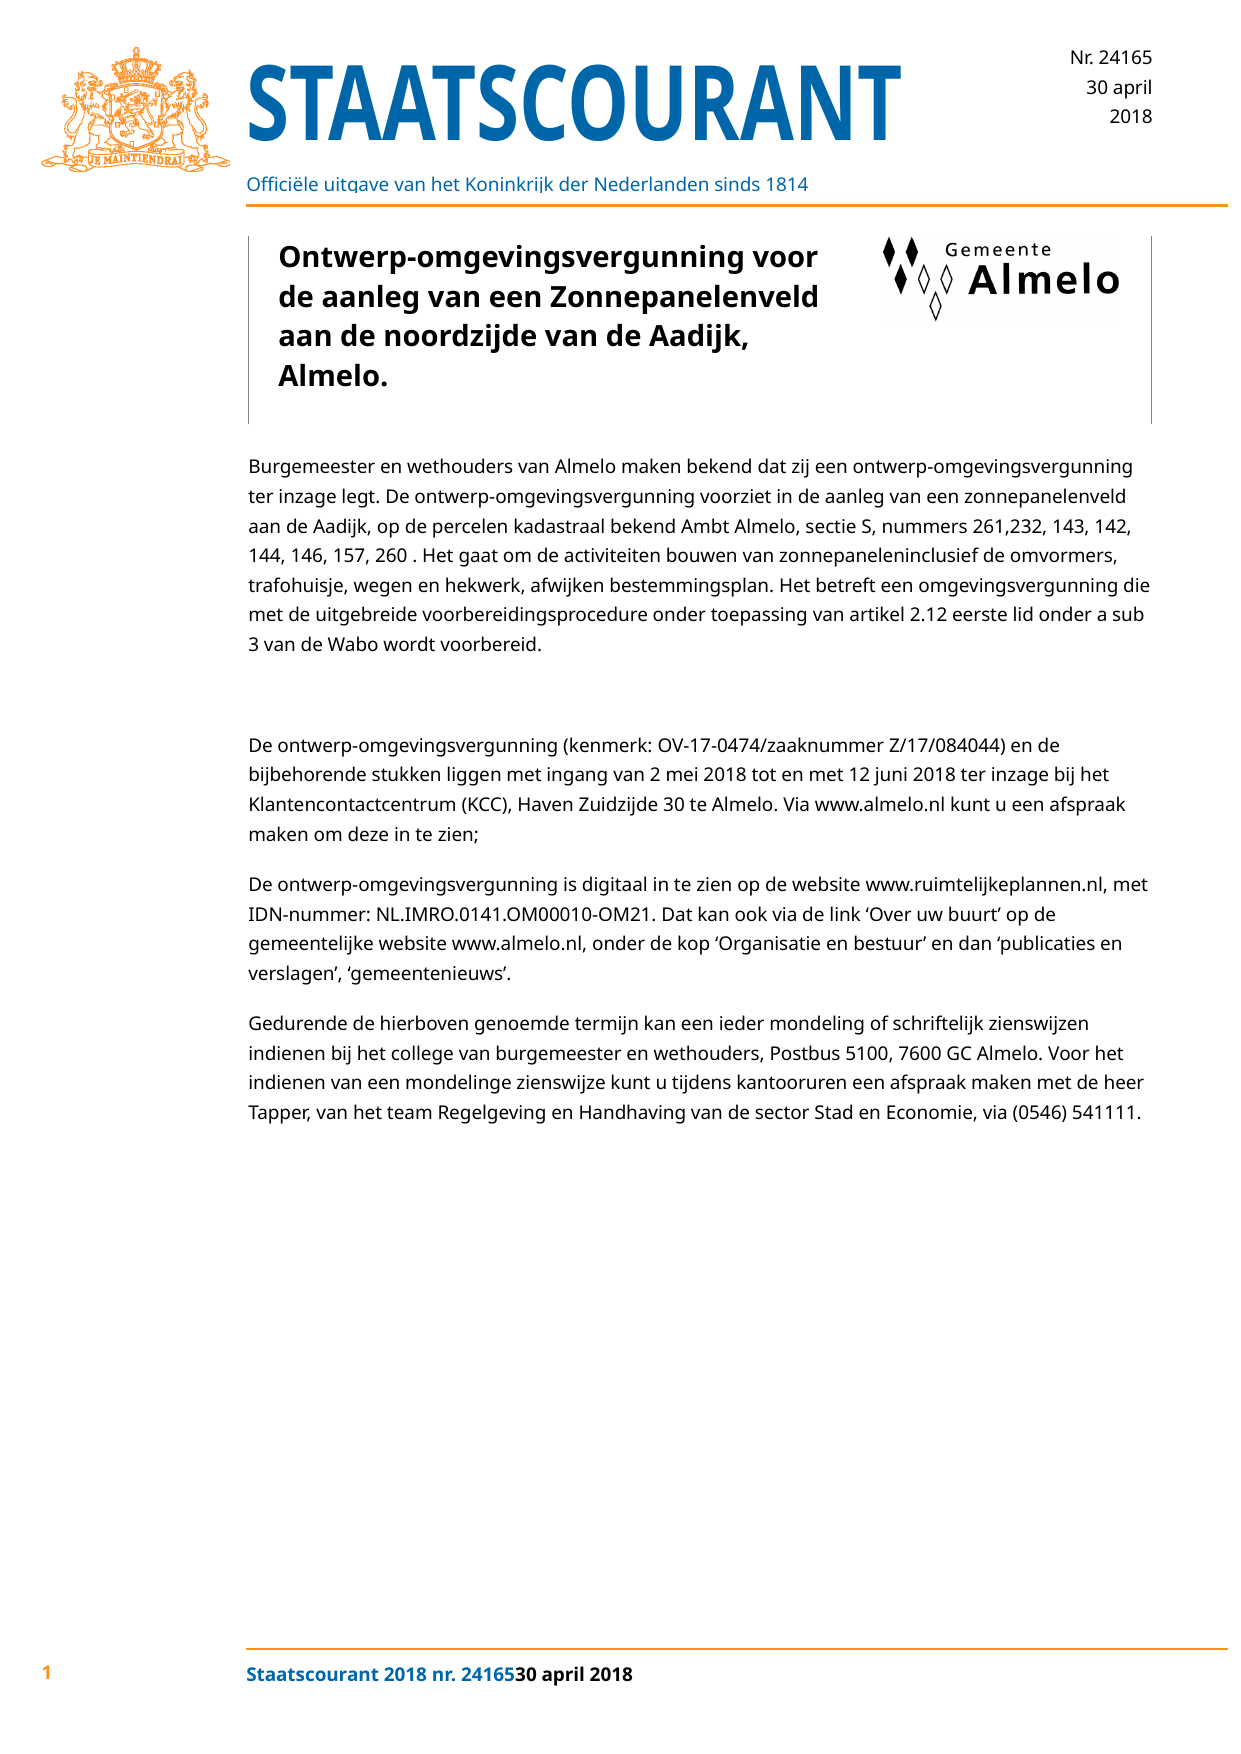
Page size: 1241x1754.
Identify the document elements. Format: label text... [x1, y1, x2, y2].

text Gedurende de hierboven genoemde termijn kan een ieder mondeling of schriftelijk zienswijzen indienen bij het college van burgemeester en wethouders, Postbus 5100, 7600 GC Almelo. Voor het indienen van een mondelinge zienswijze kunt u tijdens kantooruren een afspraak maken met de heer Tapper, van het team Regelgeving en Handhaving van de sector Stad en Economie, via (0546) 541111. [248, 1010, 1152, 1125]
picture [41, 47, 231, 172]
text De ontwerp-omgevingsvergunning is digitaal in te zien op de website www.ruimtelijkeplannen.nl, met IDN-nummer: NL.IMRO.0141.OM00010-OM21. Dat kan ook via de link ‘Over uw buurt’ op de gemeentelijke website www.almelo.nl, onder de kop ‘Organisatie en bestuur’ en dan ‘publicaties en verslagen’, ‘gemeentenieuws’. [248, 871, 1152, 986]
picture [882, 236, 1119, 322]
table_header [850, 236, 1151, 424]
text Burgemeester en wethouders van Almelo maken bekend dat zij een ontwerp-omgevingsvergunning ter inzage legt. De ontwerp-omgevingsvergunning voorziet in de aanleg van een zonnepanelenveld aan de Aadijk, op de percelen kadastraal bekend Ambt Almelo, sectie S, nummers 261,232, 143, 142, 144, 146, 157, 260 . Het gaat om de activiteiten bouwen van zonnepaneleninclusief de omvormers, trafohuisje, wegen en hekwerk, afwijken bestemmingsplan. Het betreft een omgevingsvergunning die met de uitgebreide voorbereidingsprocedure onder toepassing van artikel 2.12 eerste lid onder a sub 3 van de Wabo wordt voorbereid. [248, 454, 1152, 657]
table_header Ontwerp-omgevingsvergunning voor de aanleg van een Zonnepanelenveld aan de noordzijde van de Aadijk, Almelo. [249, 236, 850, 424]
text De ontwerp-omgevingsvergunning (kenmerk: OV-17-0474/zaaknummer Z/17/084044) en de bijbehorende stukken liggen met ingang van 2 mei 2018 tot en met 12 juni 2018 ter inzage bij het Klantencontactcentrum (KCC), Haven Zuidzijde 30 te Almelo. Via www.almelo.nl kunt u een afspraak maken om deze in te zien; [248, 732, 1152, 846]
